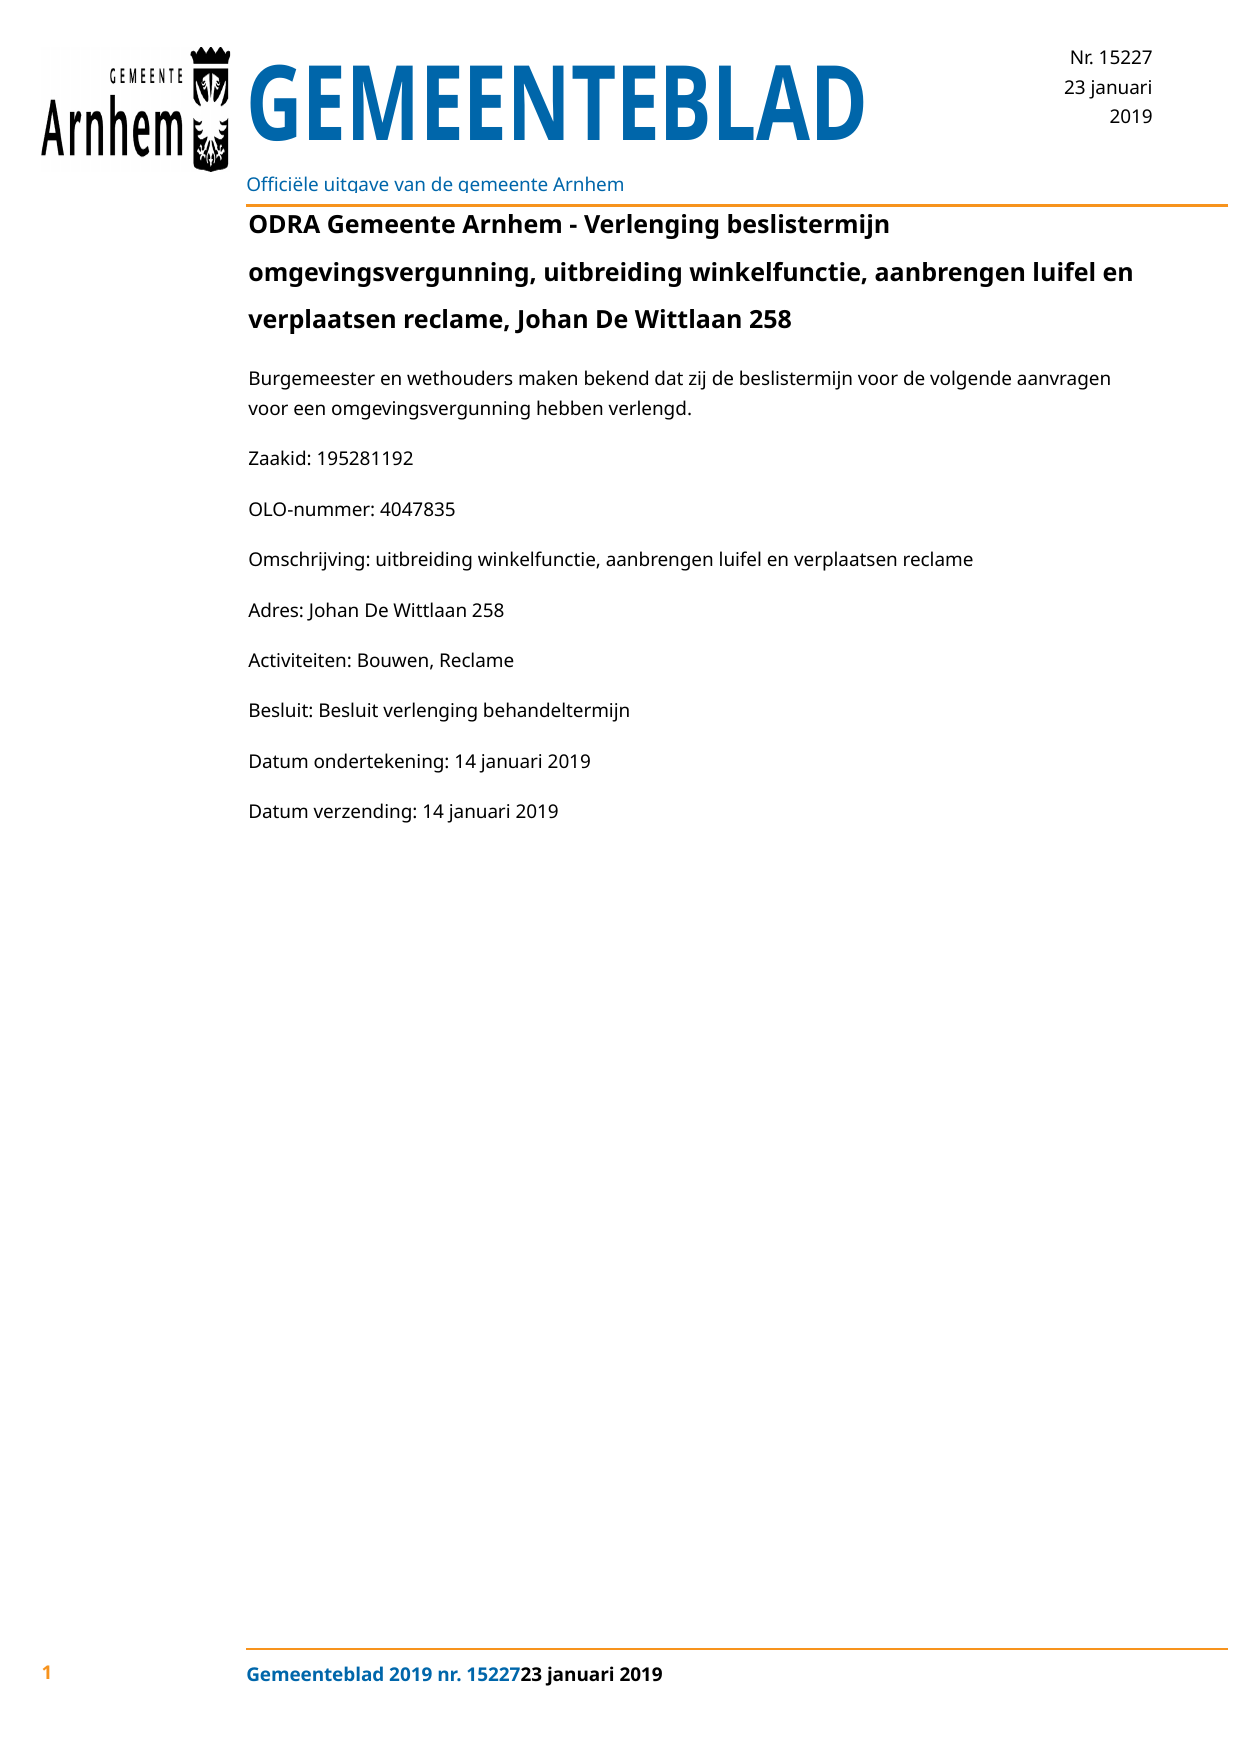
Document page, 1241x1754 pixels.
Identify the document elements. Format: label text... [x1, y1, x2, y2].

text Datum ondertekening: 14 januari 2019 [248, 748, 1152, 774]
text Zaakid: 195281192 [248, 446, 1152, 471]
picture [41, 47, 231, 172]
text ODRA Gemeente Arnhem - Verlenging beslistermijn omgevingsvergunning, uitbreiding winkelfunctie, aanbrengen luifel en verplaatsen reclame, Johan De Wittlaan 258 [248, 207, 1152, 336]
text Activiteiten: Bouwen, Reclame [248, 647, 1152, 673]
text OLO-nummer: 4047835 [248, 496, 1152, 522]
text Burgemeester en wethouders maken bekend dat zij de beslistermijn voor de volgende aanvragen voor een omgevingsvergunning hebben verlengd. [248, 366, 1152, 421]
text Omschrijving: uitbreiding winkelfunctie, aanbrengen luifel en verplaatsen reclame [248, 546, 1152, 572]
text Besluit: Besluit verlenging behandeltermijn [248, 698, 1152, 723]
text Adres: Johan De Wittlaan 258 [248, 597, 1152, 622]
text Datum verzending: 14 januari 2019 [248, 798, 1152, 824]
